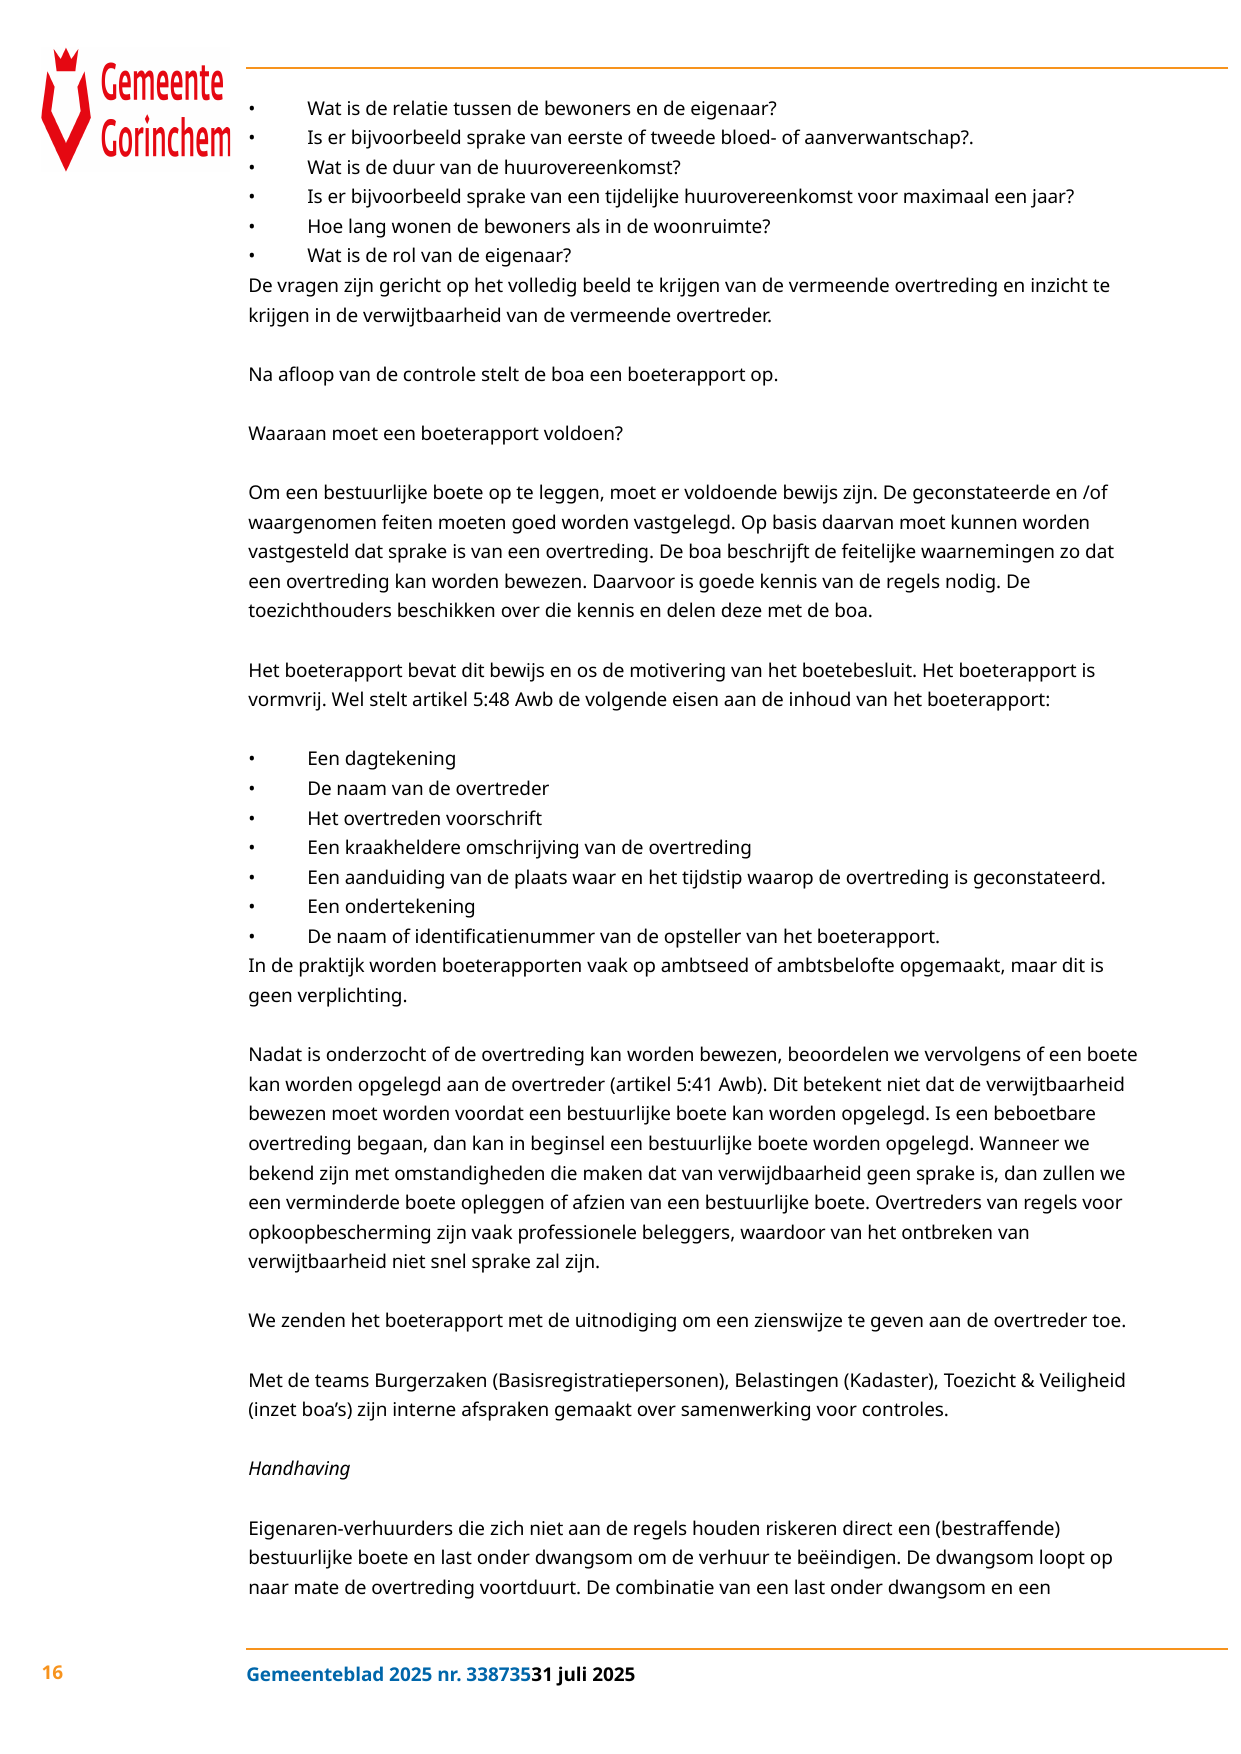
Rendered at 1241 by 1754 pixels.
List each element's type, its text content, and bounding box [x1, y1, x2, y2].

text Handhaving [248, 1456, 1152, 1481]
text Eigenaren-verhuurders die zich niet aan de regels houden riskeren direct een (bestraffende) bestuurlijke boete en last onder dwangsom om de verhuur te beëindigen. De dwangsom loopt op naar mate de overtreding voortduurt. De combinatie van een last onder dwangsom en een [248, 1515, 1152, 1600]
list Is er bijvoorbeeld sprake van een tijdelijke huurovereenkomst voor maximaal een jaar? [248, 183, 1152, 209]
text Nadat is onderzocht of de overtreding kan worden bewezen, beoordelen we vervolgens of een boete kan worden opgelegd aan de overtreder (artikel 5:41 Awb). Dit betekent niet dat de verwijtbaarheid bewezen moet worden voordat een bestuurlijke boete kan worden opgelegd. Is een beboetbare overtreding begaan, dan kan in beginsel een bestuurlijke boete worden opgelegd. Wanneer we bekend zijn met omstandigheden die maken dat van verwijdbaarheid geen sprake is, dan zullen we een verminderde boete opleggen of afzien van een bestuurlijke boete. Overtreders van regels voor opkoopbescherming zijn vaak professionele beleggers, waardoor van het ontbreken van verwijtbaarheid niet snel sprake zal zijn. [248, 1041, 1152, 1274]
list De naam van de overtreder [248, 775, 1152, 801]
list Een ondertekening [248, 893, 1152, 919]
list Hoe lang wonen de bewoners als in de woonruimte? [248, 213, 1152, 239]
list Het overtreden voorschrift [248, 805, 1152, 831]
list Wat is de relatie tussen de bewoners en de eigenaar? [248, 95, 1152, 121]
list Een dagtekening [248, 746, 1152, 771]
text We zenden het boeterapport met de uitnodiging om een zienswijze te geven aan de overtreder toe. [248, 1308, 1152, 1333]
text Na afloop van de controle stelt de boa een boeterapport op. [248, 361, 1152, 387]
list Is er bijvoorbeeld sprake van eerste of tweede bloed- of aanverwantschap?. [248, 124, 1152, 150]
list Een kraakheldere omschrijving van de overtreding [248, 834, 1152, 860]
picture [41, 47, 231, 172]
text Het boeterapport bevat dit bewijs en os de motivering van het boetebesluit. Het boeterapport is vormvrij. Wel stelt artikel 5:48 Awb de volgende eisen aan de inhoud van het boeterapport: [248, 657, 1152, 712]
list Wat is de duur van de huurovereenkomst? [248, 154, 1152, 180]
list Een aanduiding van de plaats waar en het tijdstip waarop de overtreding is geconstateerd. [248, 864, 1152, 890]
text Om een bestuurlijke boete op te leggen, moet er voldoende bewijs zijn. De geconstateerde en /of waargenomen feiten moeten goed worden vastgelegd. Op basis daarvan moet kunnen worden vastgesteld dat sprake is van een overtreding. De boa beschrijft de feitelijke waarnemingen zo dat een overtreding kan worden bewezen. Daarvoor is goede kennis van de regels nodig. De toezichthouders beschikken over die kennis en delen deze met de boa. [248, 479, 1152, 623]
list De naam of identificatienummer van de opsteller van het boeterapport. [248, 923, 1152, 949]
text Met de teams Burgerzaken (Basisregistratiepersonen), Belastingen (Kadaster), Toezicht & Veiligheid (inzet boa’s) zijn interne afspraken gemaakt over samenwerking voor controles. [248, 1367, 1152, 1422]
text Waaraan moet een boeterapport voldoen? [248, 420, 1152, 446]
text De vragen zijn gericht op het volledig beeld te krijgen van de vermeende overtreding en inzicht te krijgen in de verwijtbaarheid van de vermeende overtreder. [248, 272, 1152, 328]
text In de praktijk worden boeterapporten vaak op ambtseed of ambtsbelofte opgemaakt, maar dit is geen verplichting. [248, 953, 1152, 1008]
list Wat is de rol van de eigenaar? [248, 243, 1152, 268]
